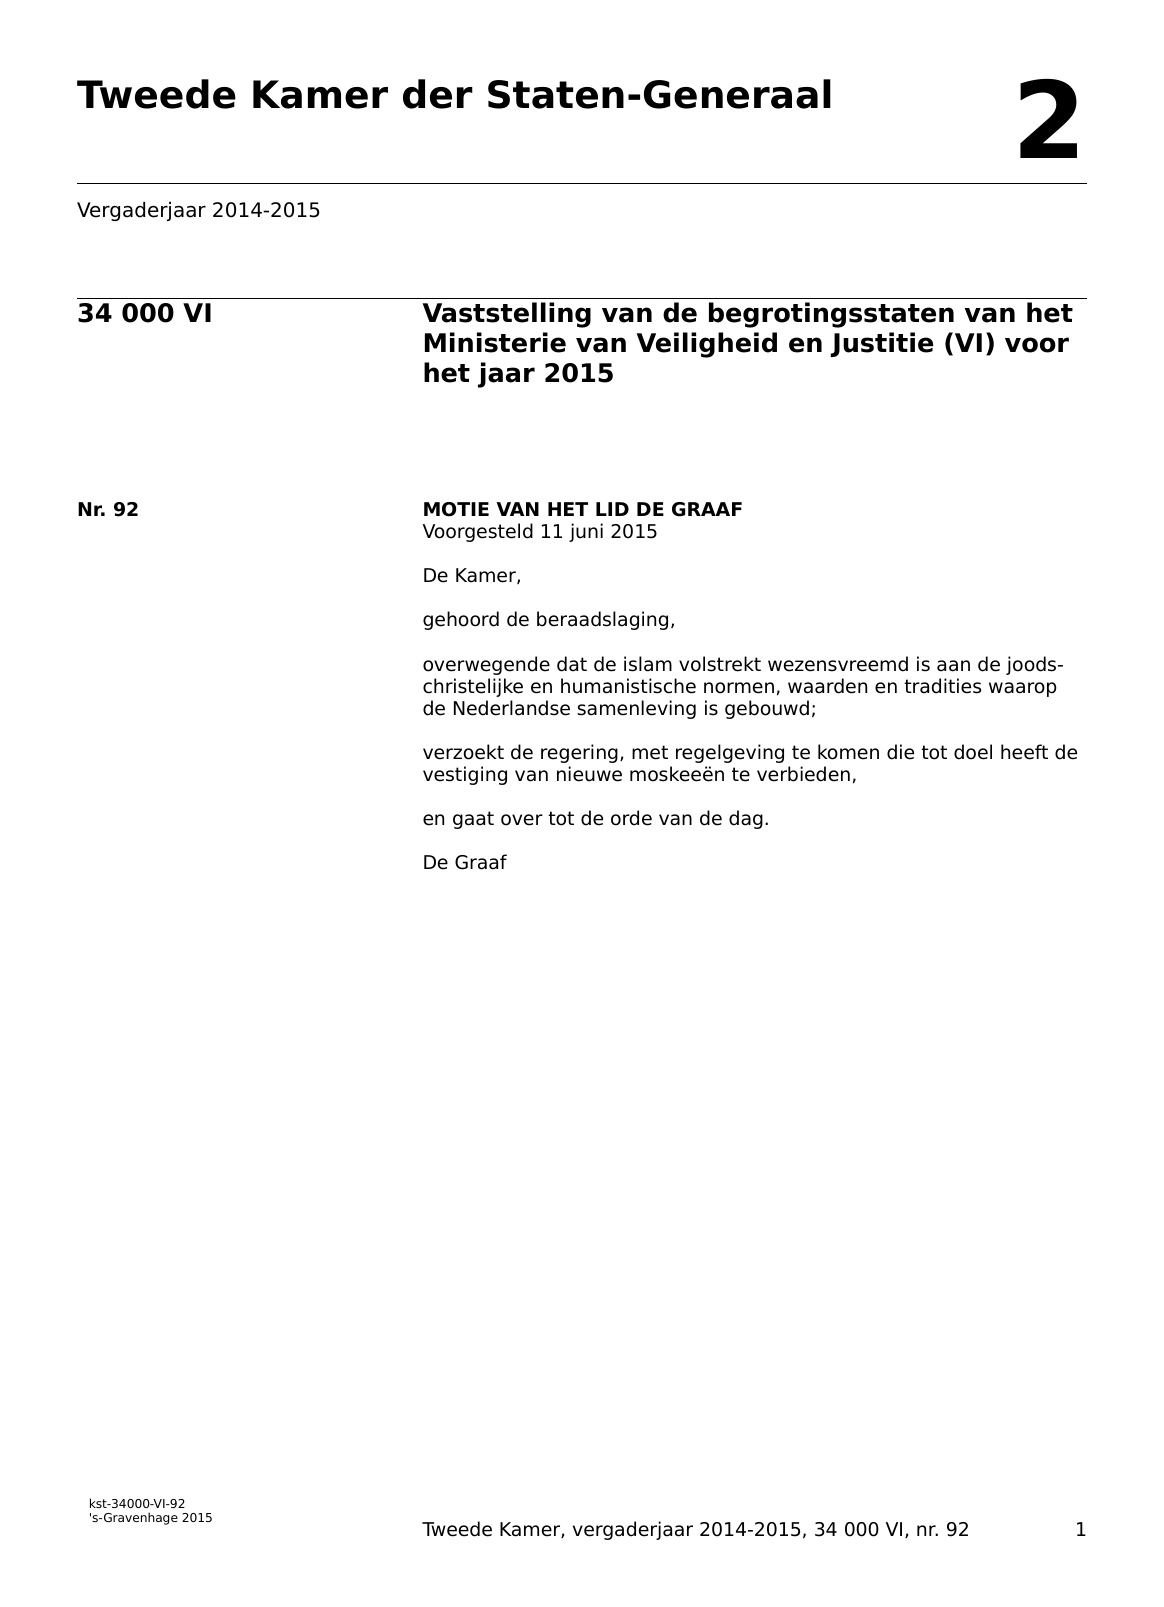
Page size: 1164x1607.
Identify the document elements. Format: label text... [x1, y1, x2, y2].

text gehoord de beraadslaging, [422, 609, 1087, 631]
subtitle 34 000 VI Vaststelling van de begrotingsstaten van het Ministerie van Veiligheid en Justitie (VI) voor het jaar 2015 [77, 299, 1087, 388]
table_header Tweede Kamer der Staten-Generaal [77, 59, 886, 183]
text De Graaf [422, 852, 1087, 874]
text overwegende dat de islam volstrekt wezensvreemd is aan de joods-christelijke en humanistische normen, waarden en tradities waarop de Nederlandse samenleving is gebouwd; [422, 653, 1087, 719]
table_header 2 [886, 59, 1087, 183]
subtitle Nr. 92 MOTIE VAN HET LID DE GRAAF [77, 499, 1087, 521]
text De Kamer, [422, 565, 1087, 587]
table_cell Vergaderjaar 2014-2015 [77, 184, 1087, 298]
text en gaat over tot de orde van de dag. [422, 808, 1087, 830]
text verzoekt de regering, met regelgeving te komen die tot doel heeft de vestiging van nieuwe moskeeën te verbieden, [422, 742, 1087, 786]
text kst-34000-VI-92 [88, 1497, 323, 1511]
text 's-Gravenhage 2015 [88, 1511, 323, 1525]
text Voorgesteld 11 juni 2015 [422, 521, 1087, 543]
